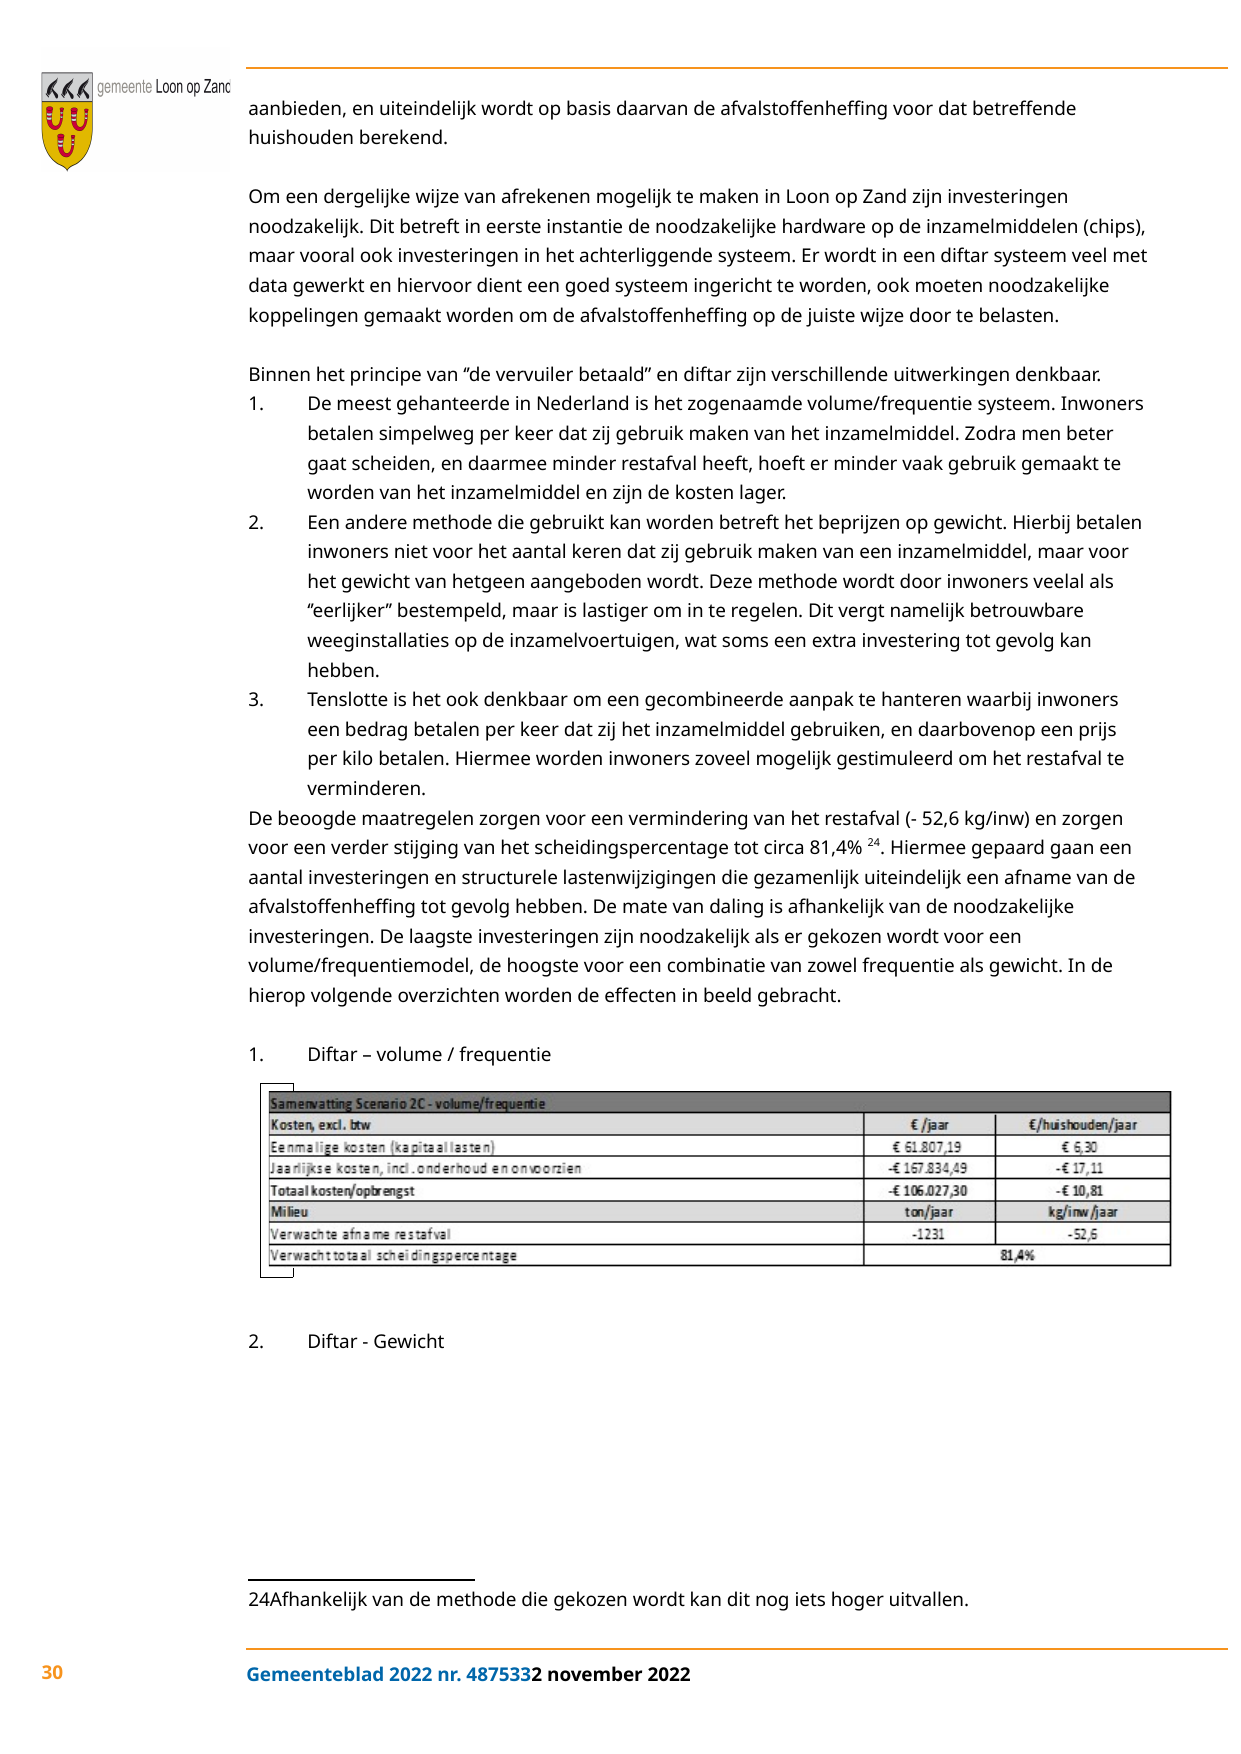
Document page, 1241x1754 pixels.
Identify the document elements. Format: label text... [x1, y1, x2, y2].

text Binnen het principe van ‘’de vervuiler betaald’’ en diftar zijn verschillende uitwerkingen denkbaar. [248, 361, 1152, 387]
list Diftar - Gewicht [248, 1328, 1152, 1354]
text Afhankelijk van de methode die gekozen wordt kan dit nog iets hoger uitvallen. [248, 1586, 1152, 1612]
picture [41, 47, 231, 172]
list Tenslotte is het ook denkbaar om een gecombineerde aanpak te hanteren waarbij inwoners een bedrag betalen per keer dat zij het inzamelmiddel gebruiken, en daarbovenop een prijs per kilo betalen. Hiermee worden inwoners zoveel mogelijk gestimuleerd om het restafval te verminderen. [248, 686, 1152, 801]
list Een andere methode die gebruikt kan worden betreft het beprijzen op gewicht. Hierbij betalen inwoners niet voor het aantal keren dat zij gebruik maken van een inzamelmiddel, maar voor het gewicht van hetgeen aangeboden wordt. Deze methode wordt door inwoners veelal als ‘’eerlijker’’ bestempeld, maar is lastiger om in te regelen. Dit vergt namelijk betrouwbare weeginstallaties op de inzamelvoertuigen, wat soms een extra investering tot gevolg kan hebben. [248, 509, 1152, 683]
list De meest gehanteerde in Nederland is het zogenaamde volume/frequentie systeem. Inwoners betalen simpelweg per keer dat zij gebruik maken van het inzamelmiddel. Zodra men beter gaat scheiden, en daarmee minder restafval heeft, hoeft er minder vaak gebruik gemaakt te worden van het inzamelmiddel en zijn de kosten lager. [248, 391, 1152, 505]
picture [268, 1091, 1173, 1268]
text De beoogde maatregelen zorgen voor een vermindering van het restafval (- 52,6 kg/inw) en zorgen voor een verder stijging van het scheidingspercentage tot circa 81,4% . Hiermee gepaard gaan een aantal investeringen en structurele lastenwijzigingen die gezamenlijk uiteindelijk een afname van de afvalstoffenheffing tot gevolg hebben. De mate van daling is afhankelijk van de noodzakelijke investeringen. De laagste investeringen zijn noodzakelijk als er gekozen wordt voor een volume/frequentiemodel, de hoogste voor een combinatie van zowel frequentie als gewicht. In de hierop volgende overzichten worden de effecten in beeld gebracht. [248, 805, 1152, 1008]
text aanbieden, en uiteindelijk wordt op basis daarvan de afvalstoffenheffing voor dat betreffende huishouden berekend. [248, 95, 1152, 150]
list Diftar – volume / frequentie [248, 1041, 1152, 1067]
text Om een dergelijke wijze van afrekenen mogelijk te maken in Loon op Zand zijn investeringen noodzakelijk. Dit betreft in eerste instantie de noodzakelijke hardware op de inzamelmiddelen (chips), maar vooral ook investeringen in het achterliggende systeem. Er wordt in een diftar systeem veel met data gewerkt en hiervoor dient een goed systeem ingericht te worden, ook moeten noodzakelijke koppelingen gemaakt worden om de afvalstoffenheffing op de juiste wijze door te belasten. [248, 183, 1152, 328]
